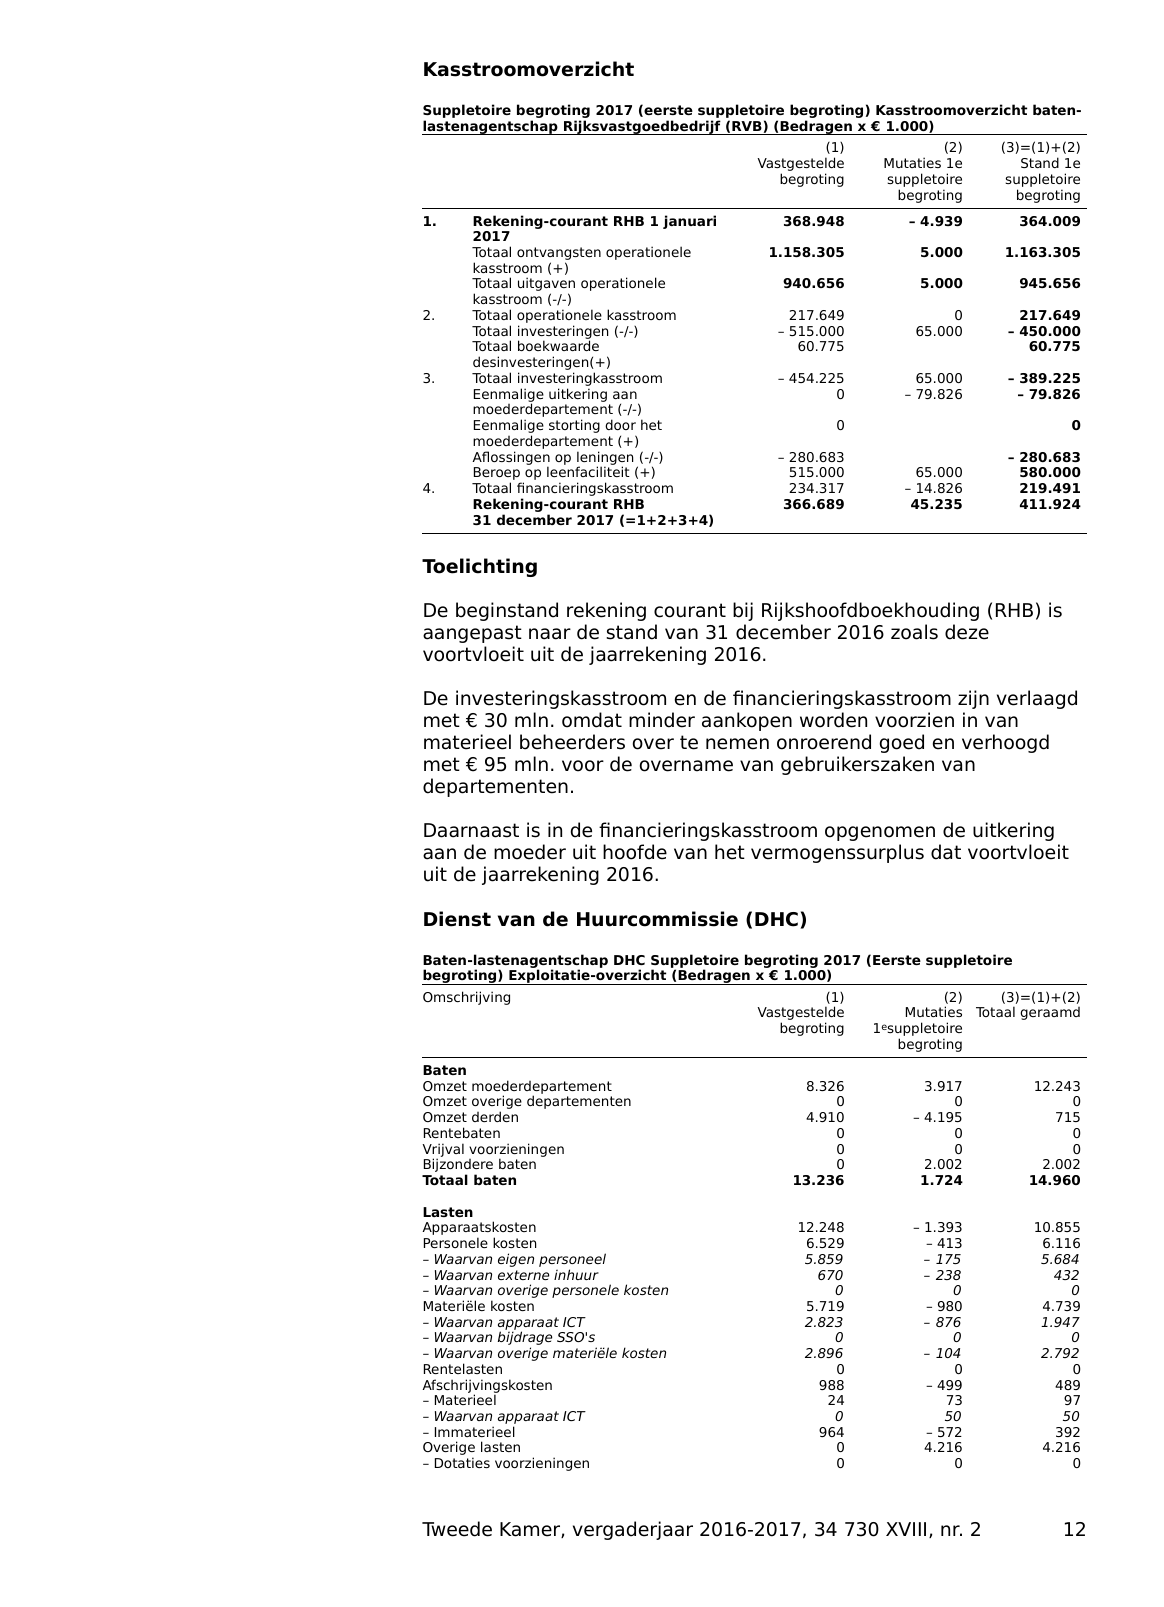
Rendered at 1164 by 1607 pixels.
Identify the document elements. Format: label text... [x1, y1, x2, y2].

table_cell 0 [850, 1456, 968, 1472]
table_cell Omzet derden [422, 1110, 732, 1126]
table_cell Omzet moederdepartement [422, 1079, 732, 1094]
table_cell – Waarvan bijdrage SSO's [422, 1330, 732, 1346]
table_cell Personele kosten [422, 1236, 732, 1252]
table_cell (2) Mutaties 1e suppletoire begroting [850, 135, 968, 208]
table_cell – 280.683 [969, 449, 1087, 465]
table_cell 65.000 [850, 465, 968, 481]
table_cell 0 [732, 1456, 850, 1472]
table_cell 0 [850, 1094, 968, 1110]
table_cell – 79.826 [969, 386, 1087, 418]
table_cell – Immaterieel [422, 1425, 732, 1440]
table_cell [422, 245, 467, 276]
table_cell Totaal investeringen (-/-) [467, 324, 732, 339]
table_cell 0 [969, 1330, 1087, 1346]
table_cell (3)=(1)+(2) Totaal geraamd [969, 985, 1087, 1057]
table_cell 988 [732, 1378, 850, 1393]
table_cell 5.719 [732, 1299, 850, 1314]
table_cell [850, 1058, 968, 1078]
table_cell [969, 1189, 1087, 1204]
table_cell – Waarvan overige materiële kosten [422, 1346, 732, 1362]
table_cell – Waarvan apparaat ICT [422, 1315, 732, 1330]
table_cell Rentelasten [422, 1362, 732, 1377]
table_cell 4.739 [969, 1299, 1087, 1314]
table_cell 12.243 [969, 1079, 1087, 1094]
table_cell 5.684 [969, 1252, 1087, 1267]
table_cell 940.656 [732, 276, 850, 308]
table_cell 964 [732, 1425, 850, 1440]
table_cell 670 [732, 1267, 850, 1283]
table_cell 432 [969, 1267, 1087, 1283]
table_cell (3)=(1)+(2) Stand 1e suppletoire begroting [969, 135, 1087, 208]
table_cell – Dotaties voorzieningen [422, 1456, 732, 1472]
table_cell 1.947 [969, 1315, 1087, 1330]
text De beginstand rekening courant bij Rijkshoofdboekhouding (RHB) is aangepast naar de stand van 31 december 2016 zoals deze voortvloeit uit de jaarrekening 2016. [422, 600, 1087, 666]
table_cell Omschrijving [422, 985, 732, 1057]
table_cell 217.649 [969, 308, 1087, 323]
table_cell Lasten [422, 1204, 732, 1220]
table_cell 2.002 [969, 1157, 1087, 1173]
table_cell 45.235 [850, 497, 968, 533]
table_cell – 454.225 [732, 371, 850, 386]
table_cell 2.792 [969, 1346, 1087, 1362]
table_cell (1) Vastgestelde begroting [732, 135, 850, 208]
table_cell [422, 135, 467, 208]
table_cell [732, 1058, 850, 1078]
table_cell 5.859 [732, 1252, 850, 1267]
table_cell Bijzondere baten [422, 1157, 732, 1173]
table_cell 5.000 [850, 245, 968, 276]
table_cell 2. [422, 308, 467, 323]
table_cell 0 [850, 1283, 968, 1299]
table_cell – 572 [850, 1425, 968, 1440]
table_cell [422, 465, 467, 481]
table_cell 2.896 [732, 1346, 850, 1362]
table_cell – 876 [850, 1315, 968, 1330]
text Daarnaast is in de financieringskasstroom opgenomen de uitkering aan de moeder uit hoofde van het vermogenssurplus dat voortvloeit uit de jaarrekening 2016. [422, 820, 1087, 886]
table_cell Vrijval voorzieningen [422, 1141, 732, 1157]
table_cell – 238 [850, 1267, 968, 1283]
table_cell 0 [732, 1126, 850, 1141]
table_cell – 175 [850, 1252, 968, 1267]
table_cell Rentebaten [422, 1126, 732, 1141]
table_cell 0 [850, 308, 968, 323]
table_cell Totaal uitgaven operationele kasstroom (-/-) [467, 276, 732, 308]
table_cell 4.216 [969, 1440, 1087, 1456]
table_cell 0 [969, 1141, 1087, 1157]
table_cell 0 [969, 1283, 1087, 1299]
table_cell 6.116 [969, 1236, 1087, 1252]
table_cell – 413 [850, 1236, 968, 1252]
table_cell Baten [422, 1058, 732, 1078]
table_cell 4.216 [850, 1440, 968, 1456]
table_cell 2.823 [732, 1315, 850, 1330]
table_cell – 389.225 [969, 371, 1087, 386]
table_cell Rekening-courant RHB 31 december 2017 (=1+2+3+4) [467, 497, 732, 533]
table_cell Materiële kosten [422, 1299, 732, 1314]
table_cell 97 [969, 1393, 1087, 1409]
table_cell 6.529 [732, 1236, 850, 1252]
table_cell Totaal investeringkasstroom [467, 371, 732, 386]
table_cell 50 [969, 1409, 1087, 1424]
table_cell [850, 449, 968, 465]
table_cell 50 [850, 1409, 968, 1424]
table_cell [732, 1204, 850, 1220]
table_cell – 499 [850, 1378, 968, 1393]
table_cell 515.000 [732, 465, 850, 481]
table_cell 4.910 [732, 1110, 850, 1126]
table_cell 0 [969, 1456, 1087, 1472]
table_cell 0 [732, 1362, 850, 1377]
table_cell Eenmalige uitkering aan moederdepartement (-/-) [467, 386, 732, 418]
table_cell Totaal baten [422, 1173, 732, 1189]
table_cell (1) Vastgestelde begroting [732, 985, 850, 1057]
table_cell 0 [969, 1362, 1087, 1377]
table_cell [422, 1189, 732, 1204]
table_cell [850, 1189, 968, 1204]
table_cell – 280.683 [732, 449, 850, 465]
table_cell – 4.195 [850, 1110, 968, 1126]
text De investeringskasstroom en de financieringskasstroom zijn verlaagd met € 30 mln. omdat minder aankopen worden voorzien in van materieel beheerders over te nemen onroerend goed en verhoogd met € 95 mln. voor de overname van gebruikerszaken van departementen. [422, 688, 1087, 798]
table_cell 0 [850, 1141, 968, 1157]
table_cell Totaal financieringskasstroom [467, 481, 732, 497]
table_header Baten-lastenagentschap DHC Suppletoire begroting 2017 (Eerste suppletoire begroting) Exploitatie-overzicht (Bedragen x € 1.000) [422, 952, 1087, 984]
table_cell [467, 135, 732, 208]
table_cell 12.248 [732, 1220, 850, 1236]
table_cell 945.656 [969, 276, 1087, 308]
table_cell [969, 1204, 1087, 1220]
table_cell 13.236 [732, 1173, 850, 1189]
table_cell 0 [732, 386, 850, 418]
table_cell [850, 1204, 968, 1220]
table_cell Apparaatskosten [422, 1220, 732, 1236]
table_cell [850, 418, 968, 449]
table_cell 5.000 [850, 276, 968, 308]
table_cell 0 [850, 1362, 968, 1377]
table_cell – Waarvan overige personele kosten [422, 1283, 732, 1299]
table_cell 3.917 [850, 1079, 968, 1094]
table_cell 0 [732, 1141, 850, 1157]
table_cell – Waarvan eigen personeel [422, 1252, 732, 1267]
table_cell 0 [732, 1094, 850, 1110]
table_cell – 4.939 [850, 209, 968, 245]
table_cell Totaal boekwaarde desinvesteringen(+) [467, 339, 732, 371]
table_cell 364.009 [969, 209, 1087, 245]
table_cell 0 [850, 1126, 968, 1141]
table_cell – 450.000 [969, 324, 1087, 339]
table_cell 0 [732, 1157, 850, 1173]
table_cell Rekening-courant RHB 1 januari 2017 [467, 209, 732, 245]
table_cell Overige lasten [422, 1440, 732, 1456]
table_cell – 104 [850, 1346, 968, 1362]
table_cell 1. [422, 209, 467, 245]
table_cell 3. [422, 371, 467, 386]
table_cell Beroep op leenfaciliteit (+) [467, 465, 732, 481]
table_cell 219.491 [969, 481, 1087, 497]
table_cell 2.002 [850, 1157, 968, 1173]
table_cell [422, 497, 467, 533]
table_cell 65.000 [850, 371, 968, 386]
table_cell 60.775 [732, 339, 850, 371]
table_cell [422, 449, 467, 465]
table_cell 392 [969, 1425, 1087, 1440]
table_cell [850, 339, 968, 371]
table_cell 0 [732, 1330, 850, 1346]
table_cell 489 [969, 1378, 1087, 1393]
table_cell [422, 339, 467, 371]
table_cell – 980 [850, 1299, 968, 1314]
table_cell – Waarvan externe inhuur [422, 1267, 732, 1283]
table_header Suppletoire begroting 2017 (eerste suppletoire begroting) Kasstroomoverzicht baten-lastenagentschap Rijksvastgoedbedrijf (RVB) (Bedragen x € 1.000) [422, 103, 1087, 134]
subtitle Dienst van de Huurcommissie (DHC) [422, 908, 1087, 930]
table_cell Eenmalige storting door het moederdepartement (+) [467, 418, 732, 449]
table_cell Totaal operationele kasstroom [467, 308, 732, 323]
table_cell – 515.000 [732, 324, 850, 339]
table_cell 0 [969, 1094, 1087, 1110]
table_cell 10.855 [969, 1220, 1087, 1236]
table_cell (2) Mutaties 1esuppletoire begroting [850, 985, 968, 1057]
subtitle Kasstroomoverzicht [422, 59, 1087, 81]
table_cell 14.960 [969, 1173, 1087, 1189]
table_cell 366.689 [732, 497, 850, 533]
table_cell 0 [732, 1283, 850, 1299]
table_cell 715 [969, 1110, 1087, 1126]
table_cell Afschrijvingskosten [422, 1378, 732, 1393]
table_cell Omzet overige departementen [422, 1094, 732, 1110]
table_cell 4. [422, 481, 467, 497]
table_cell 0 [969, 1126, 1087, 1141]
table_cell 411.924 [969, 497, 1087, 533]
table_cell 60.775 [969, 339, 1087, 371]
table_cell [422, 276, 467, 308]
table_cell 217.649 [732, 308, 850, 323]
table_cell [969, 1058, 1087, 1078]
table_cell 24 [732, 1393, 850, 1409]
table_cell [422, 386, 467, 418]
table_cell – 14.826 [850, 481, 968, 497]
table_cell 65.000 [850, 324, 968, 339]
table_cell 1.158.305 [732, 245, 850, 276]
table_cell – Materieel [422, 1393, 732, 1409]
table_cell 8.326 [732, 1079, 850, 1094]
table_cell Aflossingen op leningen (-/-) [467, 449, 732, 465]
table_cell 0 [732, 1409, 850, 1424]
table_cell [422, 418, 467, 449]
table_cell 0 [732, 1440, 850, 1456]
table_cell – 1.393 [850, 1220, 968, 1236]
table_cell 1.724 [850, 1173, 968, 1189]
table_cell [422, 324, 467, 339]
subtitle Toelichting [422, 556, 1087, 578]
table_cell 580.000 [969, 465, 1087, 481]
table_cell [732, 1189, 850, 1204]
table_cell 0 [732, 418, 850, 449]
table_cell 234.317 [732, 481, 850, 497]
table_cell Totaal ontvangsten operationele kasstroom (+) [467, 245, 732, 276]
table_cell 368.948 [732, 209, 850, 245]
table_cell 73 [850, 1393, 968, 1409]
table_cell 0 [850, 1330, 968, 1346]
table_cell 0 [969, 418, 1087, 449]
table_cell – 79.826 [850, 386, 968, 418]
table_cell – Waarvan apparaat ICT [422, 1409, 732, 1424]
table_cell 1.163.305 [969, 245, 1087, 276]
